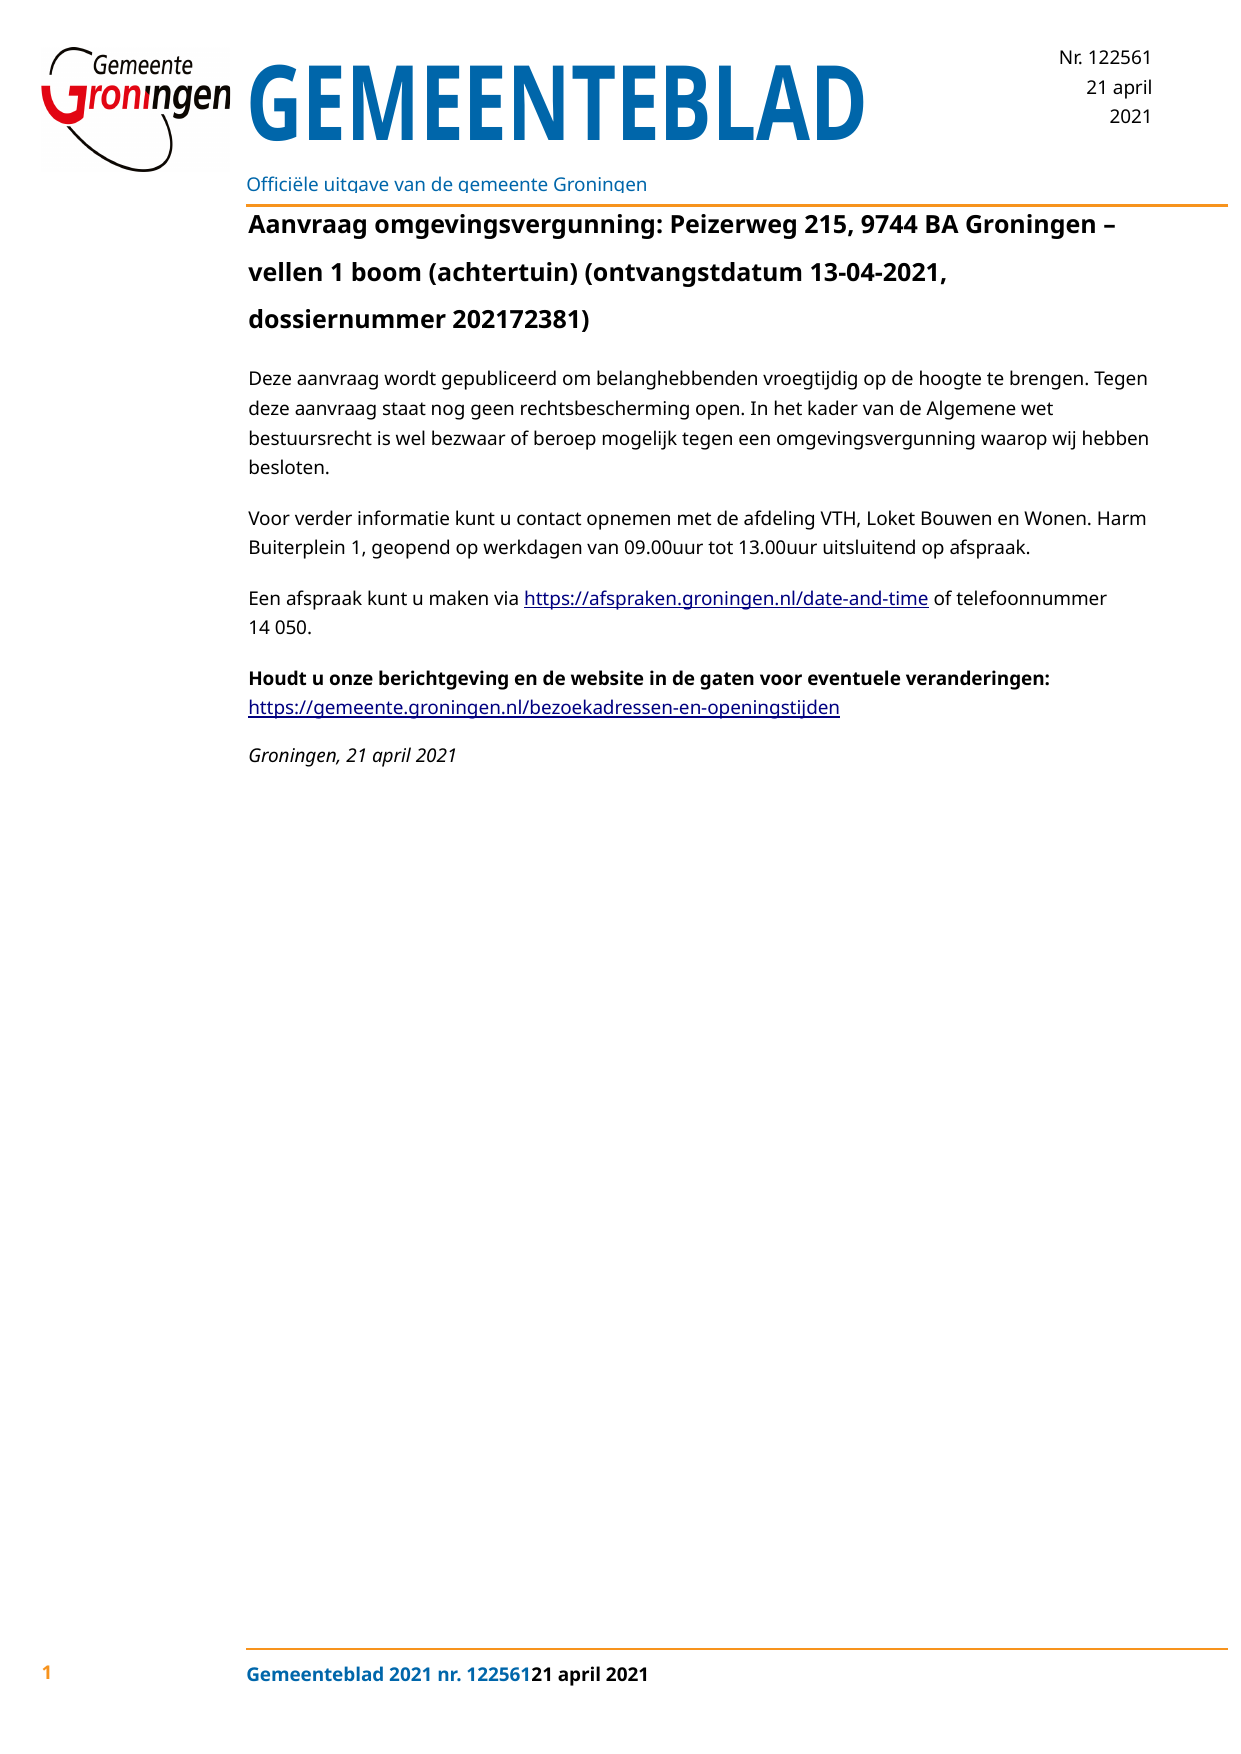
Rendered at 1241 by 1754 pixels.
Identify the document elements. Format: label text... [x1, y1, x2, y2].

picture [41, 47, 231, 172]
text Groningen, 21 april 2021 [248, 742, 1152, 768]
text Deze aanvraag wordt gepubliceerd om belanghebbenden vroegtijdig op de hoogte te brengen. Tegen deze aanvraag staat nog geen rechtsbescherming open. In het kader van de Algemene wet bestuursrecht is wel bezwaar of beroep mogelijk tegen een omgevingsvergunning waarop wij hebben besloten. [248, 366, 1152, 480]
text Aanvraag omgevingsvergunning: Peizerweg 215, 9744 BA Groningen – vellen 1 boom (achtertuin) (ontvangstdatum 13-04-2021, dossiernummer 202172381) [248, 207, 1152, 336]
text Voor verder informatie kunt u contact opnemen met de afdeling VTH, Loket Bouwen en Wonen. Harm Buiterplein 1, geopend op werkdagen van 09.00uur tot 13.00uur uitsluitend op afspraak. [248, 505, 1152, 560]
text Een afspraak kunt u maken via https://afspraken.groningen.nl/date-and-time of telefoonnummer 14 050. [248, 585, 1152, 640]
text Houdt u onze berichtgeving en de website in de gaten voor eventuele veranderingen: https://gemeente.groningen.nl/bezoekadressen-en-openingstijden [248, 665, 1152, 720]
